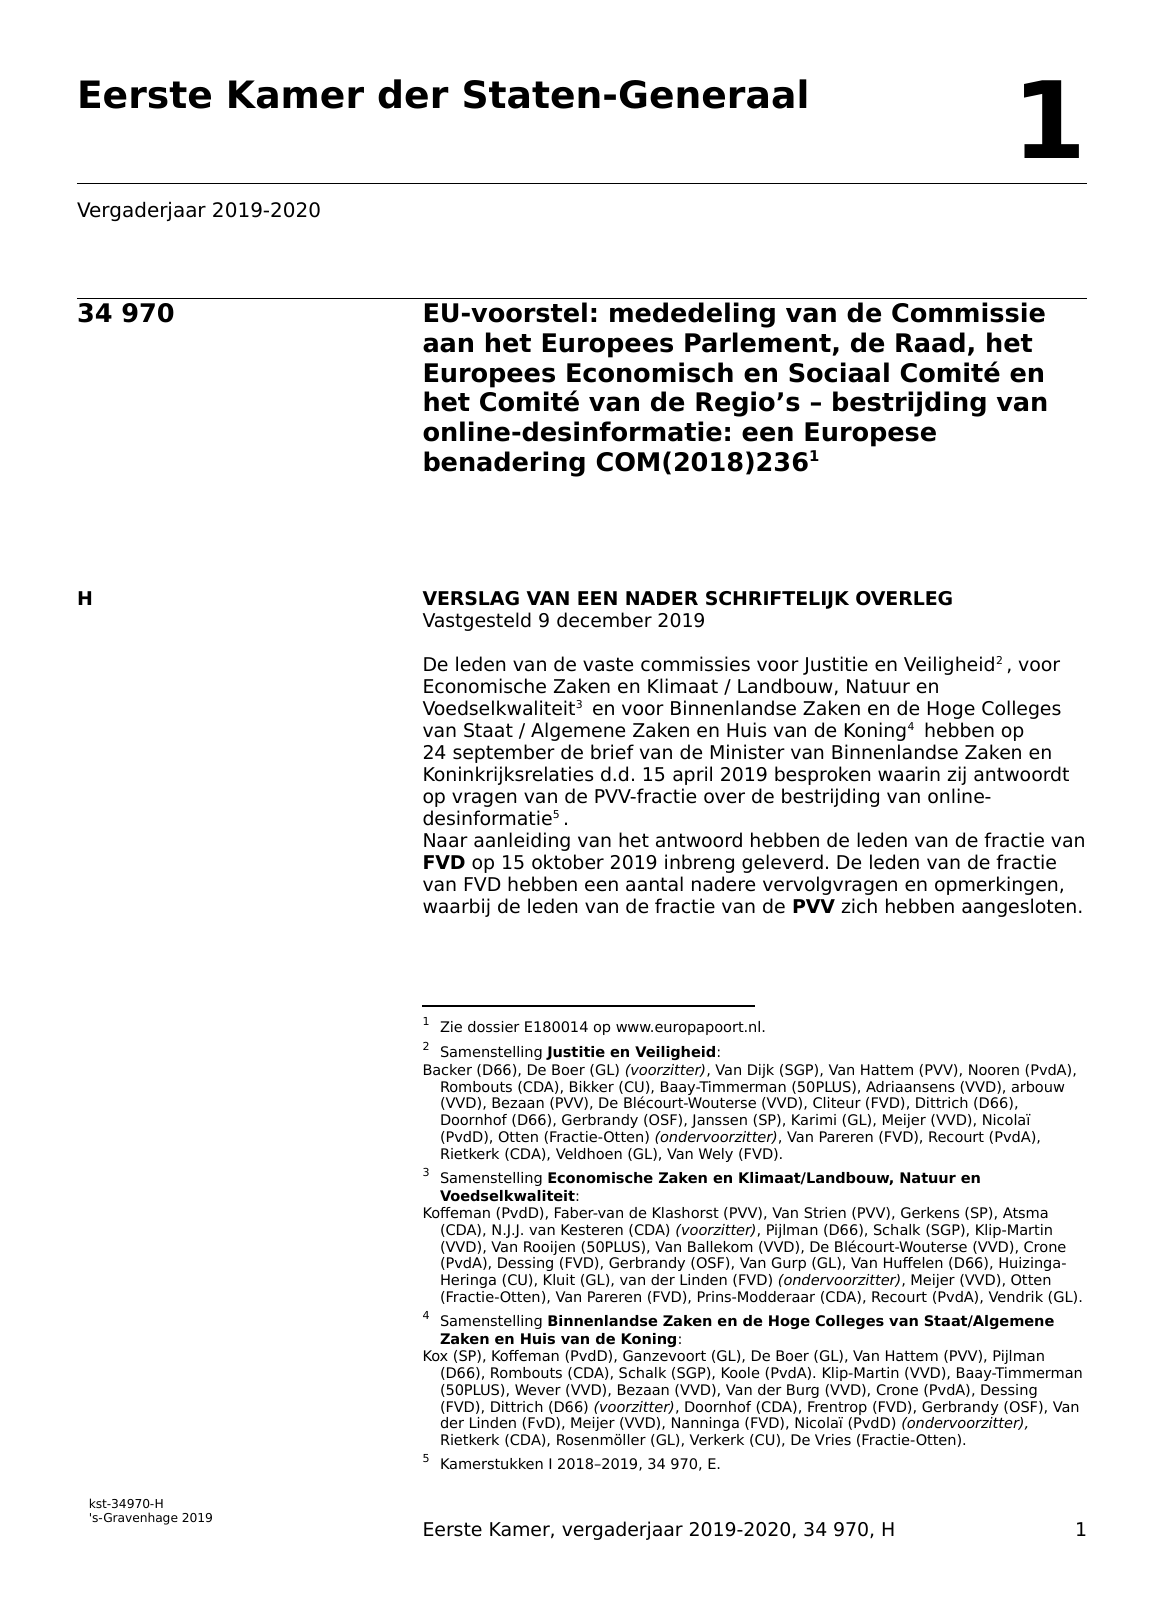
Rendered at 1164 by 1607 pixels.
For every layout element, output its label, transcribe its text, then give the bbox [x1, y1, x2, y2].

table_cell Vergaderjaar 2019-2020 [77, 184, 1087, 298]
table_header 1 [886, 59, 1087, 183]
text Backer (D66), De Boer (GL) (voorzitter), Van Dijk (SGP), Van Hattem (PVV), Nooren (PvdA), Rombouts (CDA), Bikker (CU), Baay-Timmerman (50PLUS), Adriaansens (VVD), arbouw (VVD), Bezaan (PVV), De Blécourt-Wouterse (VVD), Cliteur (FVD), Dittrich (D66), Doornhof (D66), Gerbrandy (OSF), Janssen (SP), Karimi (GL), Meijer (VVD), Nicolaï (PvdD), Otten (Fractie-Otten) (ondervoorzitter), Van Pareren (FVD), Recourt (PvdA), Rietkerk (CDA), Veldhoen (GL), Van Wely (FVD). [422, 1062, 1087, 1163]
text Samenstelling Economische Zaken en Klimaat/Landbouw, Natuur en Voedselkwaliteit: [422, 1166, 1087, 1205]
text Kamerstukken I 2018–2019, 34 970, E. [422, 1452, 1087, 1474]
text Naar aanleiding van het antwoord hebben de leden van de fractie van FVD op 15 oktober 2019 inbreng geleverd. De leden van de fractie van FVD hebben een aantal nadere vervolgvragen en opmerkingen, waarbij de leden van de fractie van de PVV zich hebben aangesloten. [422, 830, 1087, 918]
subtitle H VERSLAG VAN EEN NADER SCHRIFTELIJK OVERLEG [77, 588, 1087, 610]
table_header Eerste Kamer der Staten-Generaal [77, 59, 886, 183]
subtitle 34 970 EU-voorstel: mededeling van de Commissie aan het Europees Parlement, de Raad, het Europees Economisch en Sociaal Comité en het Comité van de Regio’s – bestrijding van online-desinformatie: een Europese benadering COM(2018)236 [77, 299, 1087, 477]
text Samenstelling Justitie en Veiligheid: [422, 1040, 1087, 1062]
text Kox (SP), Koffeman (PvdD), Ganzevoort (GL), De Boer (GL), Van Hattem (PVV), Pijlman (D66), Rombouts (CDA), Schalk (SGP), Koole (PvdA). Klip-Martin (VVD), Baay-Timmerman (50PLUS), Wever (VVD), Bezaan (VVD), Van der Burg (VVD), Crone (PvdA), Dessing (FVD), Dittrich (D66) (voorzitter), Doornhof (CDA), Frentrop (FVD), Gerbrandy (OSF), Van der Linden (FvD), Meijer (VVD), Nanninga (FVD), Nicolaï (PvdD) (ondervoorzitter), Rietkerk (CDA), Rosenmöller (GL), Verkerk (CU), De Vries (Fractie-Otten). [422, 1348, 1087, 1449]
text Koffeman (PvdD), Faber-van de Klashorst (PVV), Van Strien (PVV), Gerkens (SP), Atsma (CDA), N.J.J. van Kesteren (CDA) (voorzitter), Pijlman (D66), Schalk (SGP), Klip-Martin (VVD), Van Rooijen (50PLUS), Van Ballekom (VVD), De Blécourt-Wouterse (VVD), Crone (PvdA), Dessing (FVD), Gerbrandy (OSF), Van Gurp (GL), Van Huffelen (D66), Huizinga-Heringa (CU), Kluit (GL), van der Linden (FVD) (ondervoorzitter), Meijer (VVD), Otten (Fractie-Otten), Van Pareren (FVD), Prins-Modderaar (CDA), Recourt (PvdA), Vendrik (GL). [422, 1205, 1087, 1306]
text Zie dossier E180014 op www.europapoort.nl. [422, 1015, 1087, 1037]
text kst-34970-H [88, 1497, 323, 1511]
text De leden van de vaste commissies voor Justitie en Veiligheid, voor Economische Zaken en Klimaat / Landbouw, Natuur en Voedselkwaliteit en voor Binnenlandse Zaken en de Hoge Colleges van Staat / Algemene Zaken en Huis van de Koning hebben op 24 september de brief van de Minister van Binnenlandse Zaken en Koninkrijksrelaties d.d. 15 april 2019 besproken waarin zij antwoordt op vragen van de PVV-fractie over de bestrijding van online-desinformatie. [422, 654, 1087, 830]
text 's-Gravenhage 2019 [88, 1511, 323, 1525]
text Samenstelling Binnenlandse Zaken en de Hoge Colleges van Staat/Algemene Zaken en Huis van de Koning: [422, 1309, 1087, 1348]
text Vastgesteld 9 december 2019 [422, 610, 1087, 632]
